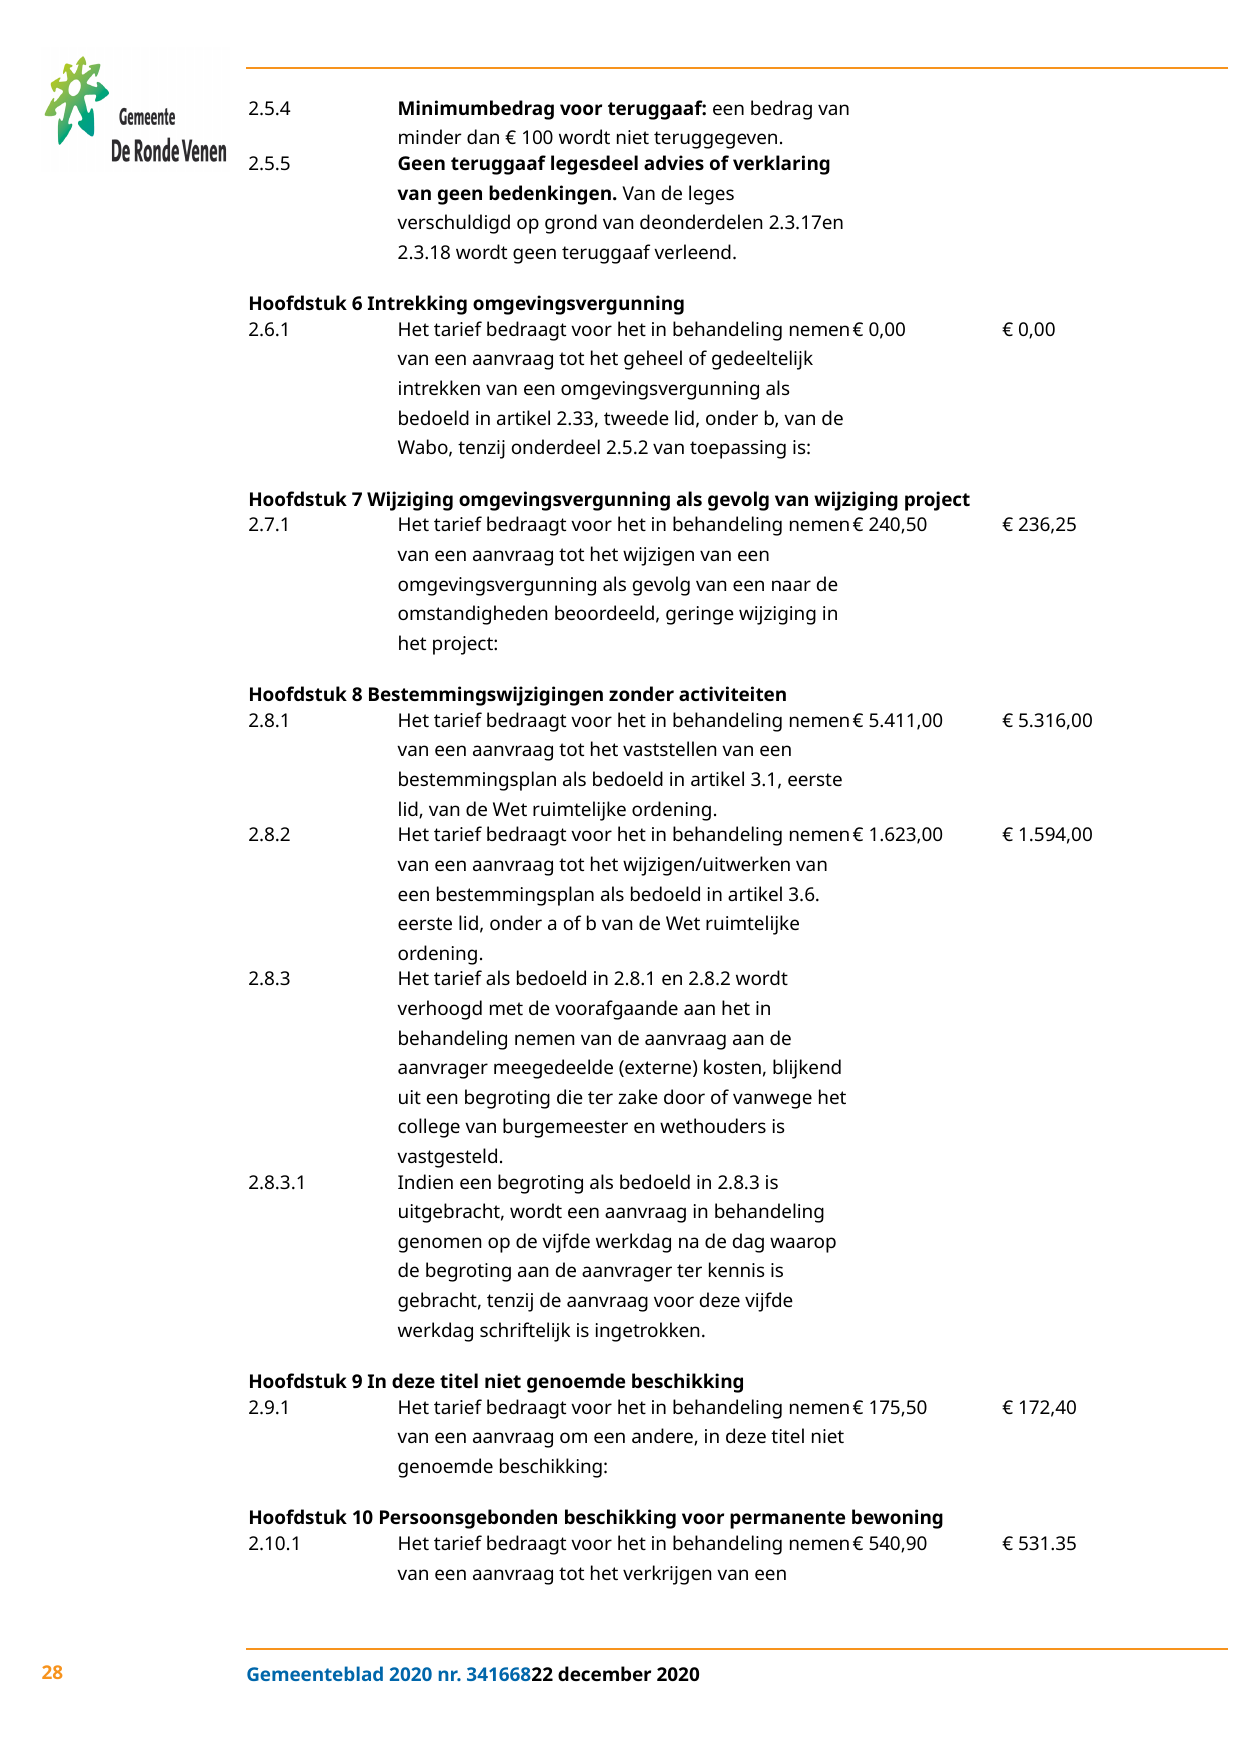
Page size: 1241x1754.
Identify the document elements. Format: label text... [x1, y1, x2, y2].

table_cell Hoofdstuk 10 Persoonsgebonden beschikking voor permanente bewoning [248, 1505, 1152, 1530]
table_cell € 531.35 [1002, 1530, 1152, 1586]
table_cell 2.9.1 [248, 1394, 397, 1479]
table_cell 2.10.1 [248, 1530, 397, 1586]
table_cell Hoofdstuk 8 Bestemmingswijzigingen zonder activiteiten [248, 681, 1152, 707]
table_cell [248, 1343, 1152, 1368]
table_cell € 540,90 [853, 1530, 1002, 1586]
table_cell Minimumbedrag voor teruggaaf: een bedrag van minder dan € 100 wordt niet teruggegeven. [398, 95, 852, 150]
table_cell 2.8.3.1 [248, 1169, 397, 1342]
table_cell € 5.411,00 [853, 707, 1002, 822]
table_cell € 236,25 [1002, 512, 1152, 656]
table_cell [1002, 966, 1152, 1169]
table_cell 2.8.3 [248, 966, 397, 1169]
table_cell [248, 656, 1152, 681]
table_cell Het tarief bedraagt voor het in behandeling nemen van een aanvraag tot het geheel of gedeeltelijk intrekken van een omgevingsvergunning als bedoeld in artikel 2.33, tweede lid, onder b, van de Wabo, tenzij onderdeel 2.5.2 van toepassing is: [398, 316, 852, 460]
table_cell [1002, 150, 1152, 264]
table_cell Indien een begroting als bedoeld in 2.8.3 is uitgebracht, wordt een aanvraag in behandeling genomen op de vijfde werkdag na de dag waarop de begroting aan de aanvrager ter kennis is gebracht, tenzij de aanvraag voor deze vijfde werkdag schriftelijk is ingetrokken. [398, 1169, 852, 1342]
table_cell 2.7.1 [248, 512, 397, 656]
table_cell Het tarief bedraagt voor het in behandeling nemen van een aanvraag tot het verkrijgen van een [398, 1530, 852, 1586]
table_cell [1002, 1169, 1152, 1342]
table_cell Het tarief bedraagt voor het in behandeling nemen van een aanvraag om een andere, in deze titel niet genoemde beschikking: [398, 1394, 852, 1479]
table_cell Geen teruggaaf legesdeel advies of verklaring van geen bedenkingen. Van de leges verschuldigd op grond van deonderdelen 2.3.17en 2.3.18 wordt geen teruggaaf verleend. [398, 150, 852, 264]
table_cell [853, 150, 1002, 264]
table_cell [248, 1479, 1152, 1504]
table_cell [248, 460, 1152, 486]
table_cell 2.5.4 [248, 95, 397, 150]
picture [41, 47, 231, 172]
table_cell € 5.316,00 [1002, 707, 1152, 822]
table_cell Hoofdstuk 6 Intrekking omgevingsvergunning [248, 290, 1152, 316]
table_cell Het tarief als bedoeld in 2.8.1 en 2.8.2 wordt verhoogd met de voorafgaande aan het in behandeling nemen van de aanvraag aan de aanvrager meegedeelde (externe) kosten, blijkend uit een begroting die ter zake door of vanwege het college van burgemeester en wethouders is vastgesteld. [398, 966, 852, 1169]
table_cell € 1.594,00 [1002, 822, 1152, 966]
table_cell € 172,40 [1002, 1394, 1152, 1479]
table_cell € 0,00 [1002, 316, 1152, 460]
table_cell Het tarief bedraagt voor het in behandeling nemen van een aanvraag tot het wijzigen van een omgevingsvergunning als gevolg van een naar de omstandigheden beoordeeld, geringe wijziging in het project: [398, 512, 852, 656]
table_cell Hoofdstuk 9 In deze titel niet genoemde beschikking [248, 1368, 1152, 1394]
table_cell Het tarief bedraagt voor het in behandeling nemen van een aanvraag tot het vaststellen van een bestemmingsplan als bedoeld in artikel 3.1, eerste lid, van de Wet ruimtelijke ordening. [398, 707, 852, 822]
table_cell 2.8.2 [248, 822, 397, 966]
table_cell [248, 265, 1152, 290]
table_cell 2.6.1 [248, 316, 397, 460]
table_cell 2.5.5 [248, 150, 397, 264]
table_cell € 175,50 [853, 1394, 1002, 1479]
table_cell 2.8.1 [248, 707, 397, 822]
table_cell [1002, 95, 1152, 150]
table_cell [853, 95, 1002, 150]
table_cell [853, 966, 1002, 1169]
table_cell [853, 1169, 1002, 1342]
table_cell € 240,50 [853, 512, 1002, 656]
table_cell Hoofdstuk 7 Wijziging omgevingsvergunning als gevolg van wijziging project [248, 486, 1152, 512]
table_cell € 1.623,00 [853, 822, 1002, 966]
table_cell € 0,00 [853, 316, 1002, 460]
table_cell Het tarief bedraagt voor het in behandeling nemen van een aanvraag tot het wijzigen/uitwerken van een bestemmingsplan als bedoeld in artikel 3.6. eerste lid, onder a of b van de Wet ruimtelijke ordening. [398, 822, 852, 966]
